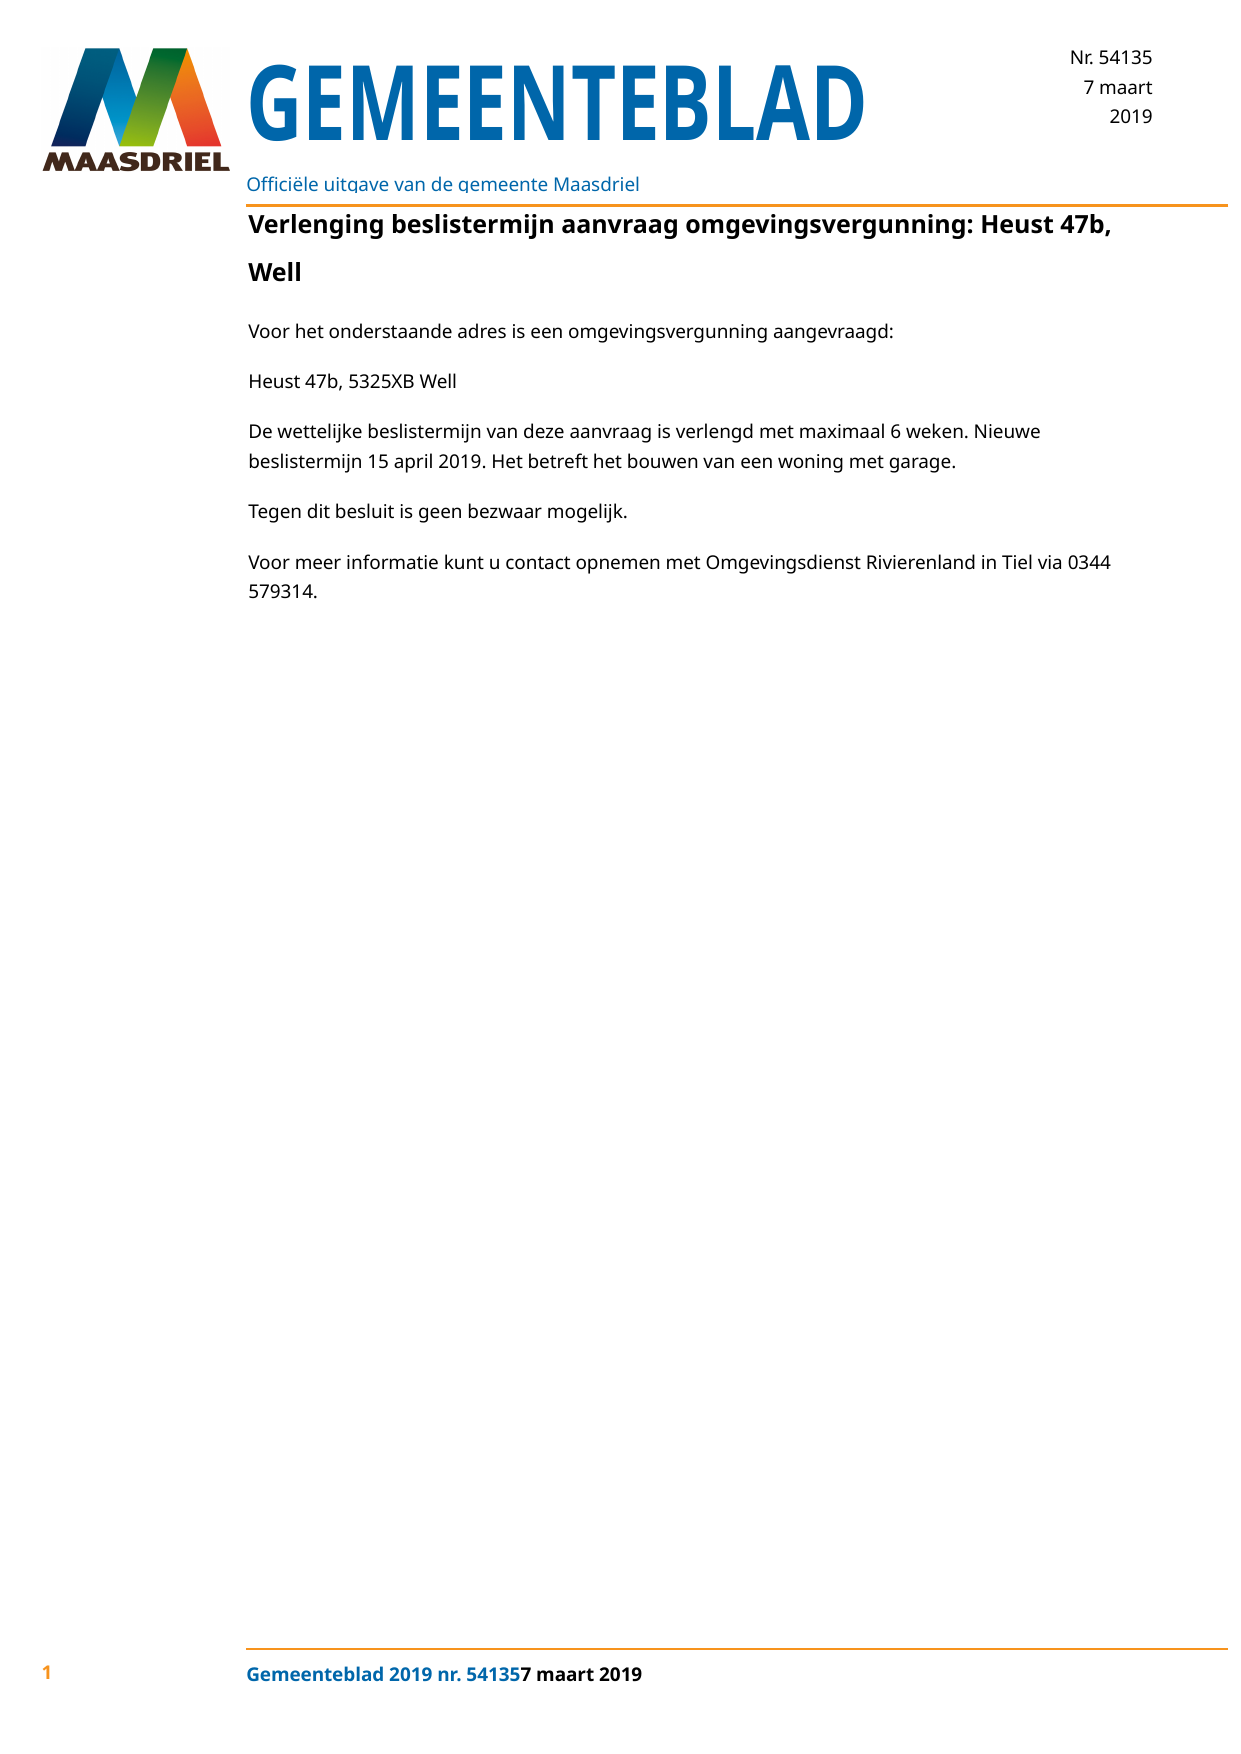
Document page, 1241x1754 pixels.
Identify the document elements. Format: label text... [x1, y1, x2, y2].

text De wettelijke beslistermijn van deze aanvraag is verlengd met maximaal 6 weken. Nieuwe beslistermijn 15 april 2019. Het betreft het bouwen van een woning met garage. [248, 419, 1152, 474]
text Verlenging beslistermijn aanvraag omgevingsvergunning: Heust 47b, Well [248, 207, 1152, 288]
text Voor het onderstaande adres is een omgevingsvergunning aangevraagd: [248, 318, 1152, 344]
text Tegen dit besluit is geen bezwaar mogelijk. [248, 499, 1152, 524]
text Heust 47b, 5325XB Well [248, 368, 1152, 394]
picture [41, 47, 231, 172]
text Voor meer informatie kunt u contact opnemen met Omgevingsdienst Rivierenland in Tiel via 0344 579314. [248, 549, 1152, 604]
